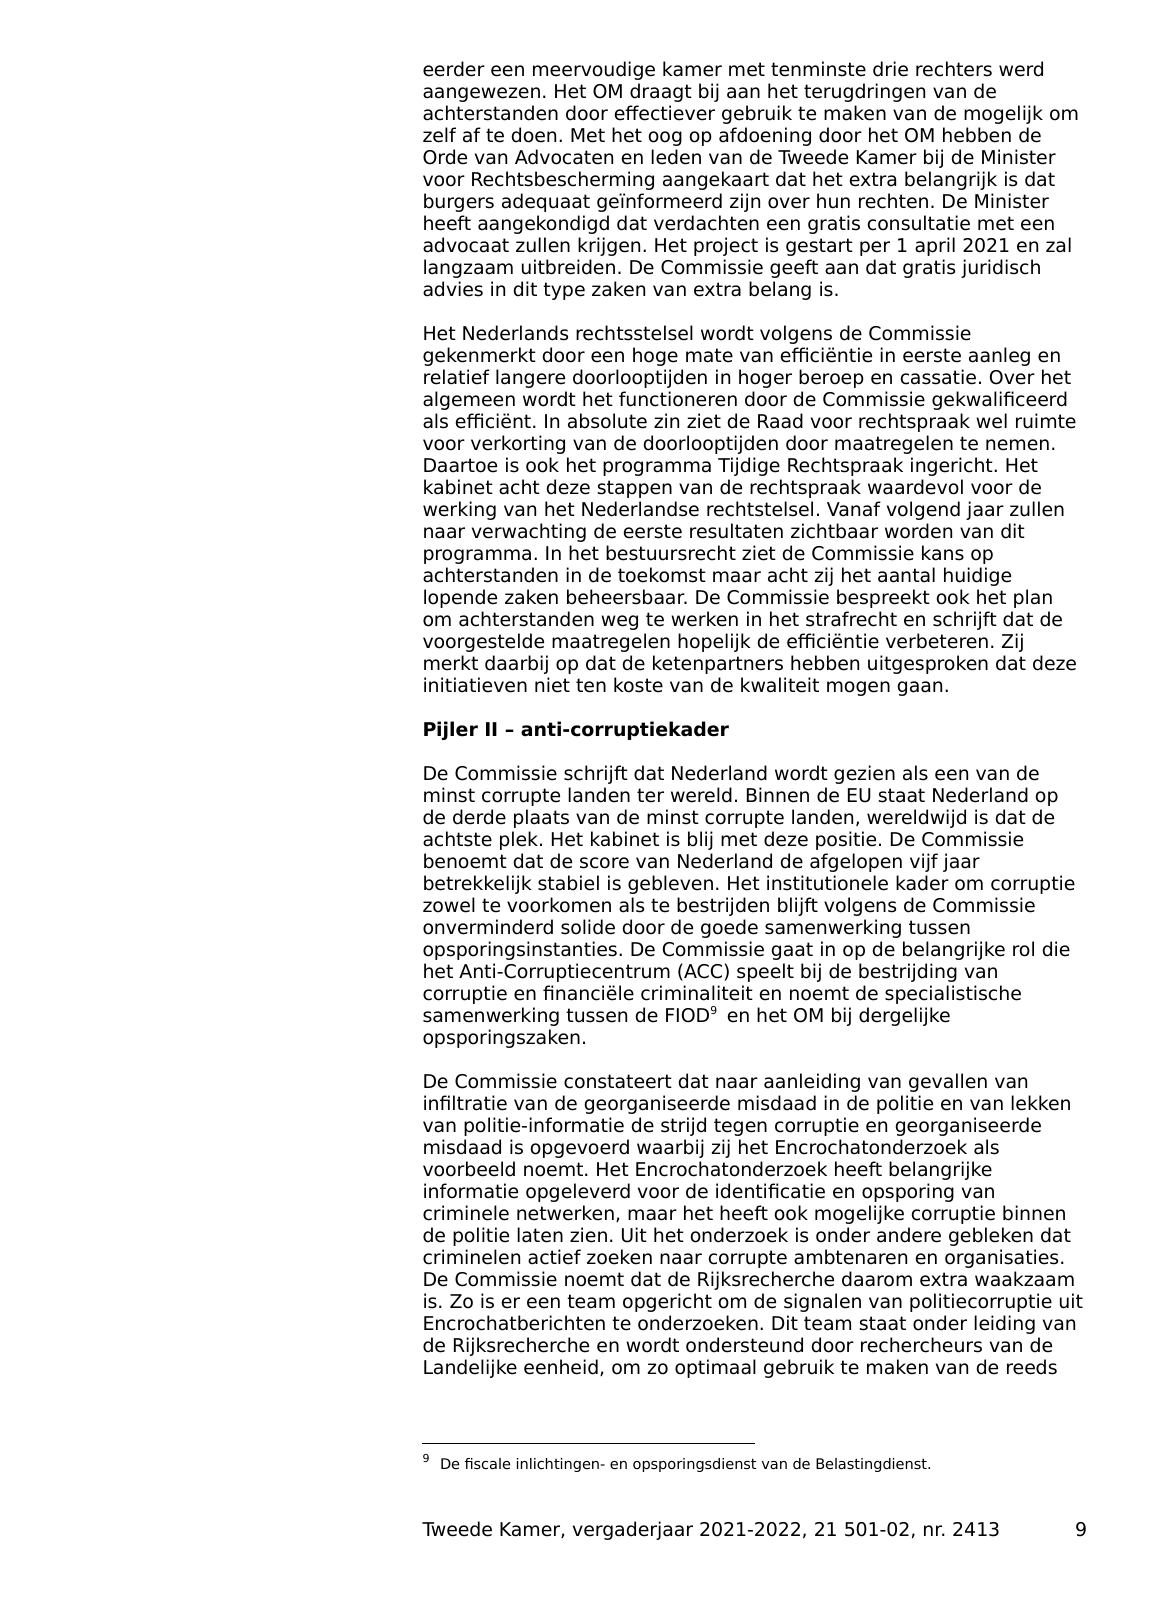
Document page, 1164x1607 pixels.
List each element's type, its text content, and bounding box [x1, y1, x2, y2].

text De Commissie constateert dat naar aanleiding van gevallen van infiltratie van de georganiseerde misdaad in de politie en van lekken van politie-informatie de strijd tegen corruptie en georganiseerde misdaad is opgevoerd waarbij zij het Encrochatonderzoek als voorbeeld noemt. Het Encrochatonderzoek heeft belangrijke informatie opgeleverd voor de identificatie en opsporing van criminele netwerken, maar het heeft ook mogelijke corruptie binnen de politie laten zien. Uit het onderzoek is onder andere gebleken dat criminelen actief zoeken naar corrupte ambtenaren en organisaties. De Commissie noemt dat de Rijksrecherche daarom extra waakzaam is. Zo is er een team opgericht om de signalen van politiecorruptie uit Encrochatberichten te onderzoeken. Dit team staat onder leiding van de Rijksrecherche en wordt ondersteund door rechercheurs van de Landelijke eenheid, om zo optimaal gebruik te maken van de reeds [422, 1071, 1087, 1379]
text Het Nederlands rechtsstelsel wordt volgens de Commissie gekenmerkt door een hoge mate van efficiëntie in eerste aanleg en relatief langere doorlooptijden in hoger beroep en cassatie. Over het algemeen wordt het functioneren door de Commissie gekwalificeerd als efficiënt. In absolute zin ziet de Raad voor rechtspraak wel ruimte voor verkorting van de doorlooptijden door maatregelen te nemen. Daartoe is ook het programma Tijdige Rechtspraak ingericht. Het kabinet acht deze stappen van de rechtspraak waardevol voor de werking van het Nederlandse rechtstelsel. Vanaf volgend jaar zullen naar verwachting de eerste resultaten zichtbaar worden van dit programma. In het bestuursrecht ziet de Commissie kans op achterstanden in de toekomst maar acht zij het aantal huidige lopende zaken beheersbaar. De Commissie bespreekt ook het plan om achterstanden weg te werken in het strafrecht en schrijft dat de voorgestelde maatregelen hopelijk de efficiëntie verbeteren. Zij merkt daarbij op dat de ketenpartners hebben uitgesproken dat deze initiatieven niet ten koste van de kwaliteit mogen gaan. [422, 323, 1087, 697]
subtitle Pijler II – anti-corruptiekader [422, 719, 1087, 741]
text De fiscale inlichtingen- en opsporingsdienst van de Belastingdienst. [422, 1452, 1087, 1474]
text eerder een meervoudige kamer met tenminste drie rechters werd aangewezen. Het OM draagt bij aan het terugdringen van de achterstanden door effectiever gebruik te maken van de mogelijk om zelf af te doen. Met het oog op afdoening door het OM hebben de Orde van Advocaten en leden van de Tweede Kamer bij de Minister voor Rechtsbescherming aangekaart dat het extra belangrijk is dat burgers adequaat geïnformeerd zijn over hun rechten. De Minister heeft aangekondigd dat verdachten een gratis consultatie met een advocaat zullen krijgen. Het project is gestart per 1 april 2021 en zal langzaam uitbreiden. De Commissie geeft aan dat gratis juridisch advies in dit type zaken van extra belang is. [422, 59, 1087, 301]
text De Commissie schrijft dat Nederland wordt gezien als een van de minst corrupte landen ter wereld. Binnen de EU staat Nederland op de derde plaats van de minst corrupte landen, wereldwijd is dat de achtste plek. Het kabinet is blij met deze positie. De Commissie benoemt dat de score van Nederland de afgelopen vijf jaar betrekkelijk stabiel is gebleven. Het institutionele kader om corruptie zowel te voorkomen als te bestrijden blijft volgens de Commissie onverminderd solide door de goede samenwerking tussen opsporingsinstanties. De Commissie gaat in op de belangrijke rol die het Anti-Corruptiecentrum (ACC) speelt bij de bestrijding van corruptie en financiële criminaliteit en noemt de specialistische samenwerking tussen de FIOD en het OM bij dergelijke opsporingszaken. [422, 763, 1087, 1049]
